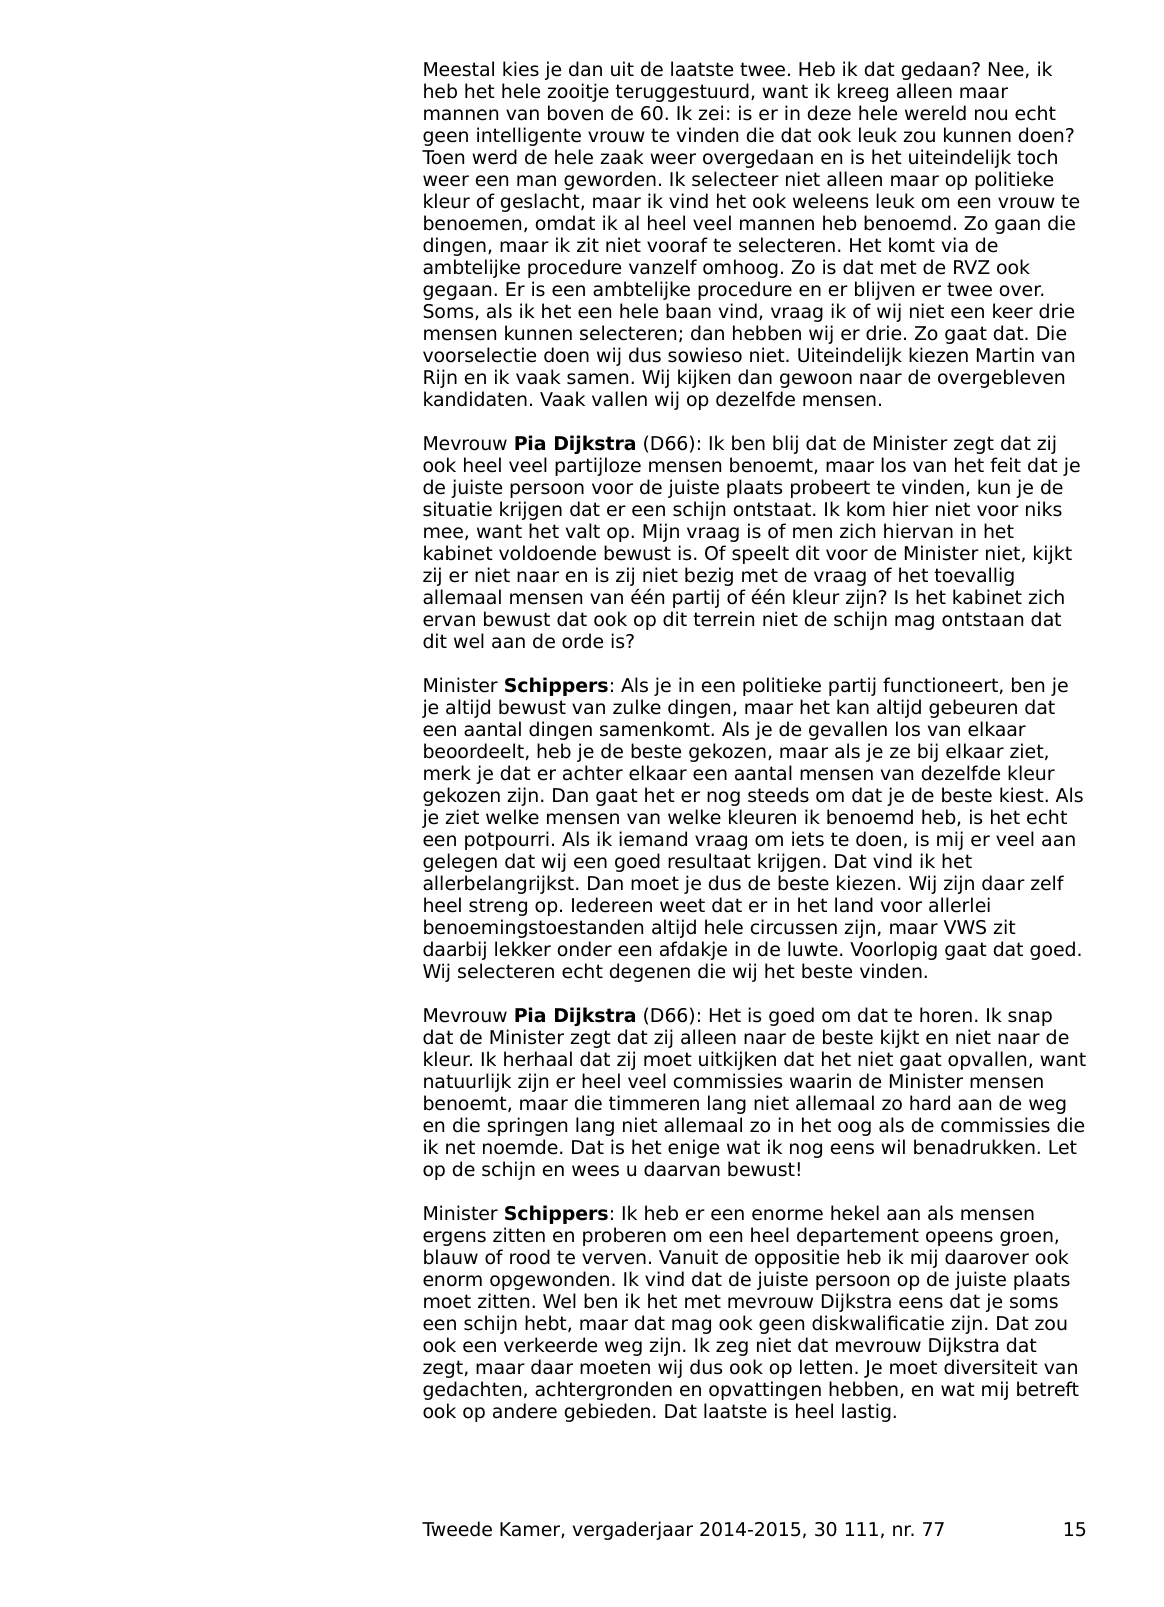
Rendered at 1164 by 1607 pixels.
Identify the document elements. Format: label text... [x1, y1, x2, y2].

text Meestal kies je dan uit de laatste twee. Heb ik dat gedaan? Nee, ik heb het hele zooitje teruggestuurd, want ik kreeg alleen maar mannen van boven de 60. Ik zei: is er in deze hele wereld nou echt geen intelligente vrouw te vinden die dat ook leuk zou kunnen doen? Toen werd de hele zaak weer overgedaan en is het uiteindelijk toch weer een man geworden. Ik selecteer niet alleen maar op politieke kleur of geslacht, maar ik vind het ook weleens leuk om een vrouw te benoemen, omdat ik al heel veel mannen heb benoemd. Zo gaan die dingen, maar ik zit niet vooraf te selecteren. Het komt via de ambtelijke procedure vanzelf omhoog. Zo is dat met de RVZ ook gegaan. Er is een ambtelijke procedure en er blijven er twee over. Soms, als ik het een hele baan vind, vraag ik of wij niet een keer drie mensen kunnen selecteren; dan hebben wij er drie. Zo gaat dat. Die voorselectie doen wij dus sowieso niet. Uiteindelijk kiezen Martin van Rijn en ik vaak samen. Wij kijken dan gewoon naar de overgebleven kandidaten. Vaak vallen wij op dezelfde mensen. [422, 59, 1087, 411]
text Mevrouw Pia Dijkstra (D66): Het is goed om dat te horen. Ik snap dat de Minister zegt dat zij alleen naar de beste kijkt en niet naar de kleur. Ik herhaal dat zij moet uitkijken dat het niet gaat opvallen, want natuurlijk zijn er heel veel commissies waarin de Minister mensen benoemt, maar die timmeren lang niet allemaal zo hard aan de weg en die springen lang niet allemaal zo in het oog als de commissies die ik net noemde. Dat is het enige wat ik nog eens wil benadrukken. Let op de schijn en wees u daarvan bewust! [422, 1005, 1087, 1181]
text Minister Schippers: Als je in een politieke partij functioneert, ben je je altijd bewust van zulke dingen, maar het kan altijd gebeuren dat een aantal dingen samenkomt. Als je de gevallen los van elkaar beoordeelt, heb je de beste gekozen, maar als je ze bij elkaar ziet, merk je dat er achter elkaar een aantal mensen van dezelfde kleur gekozen zijn. Dan gaat het er nog steeds om dat je de beste kiest. Als je ziet welke mensen van welke kleuren ik benoemd heb, is het echt een potpourri. Als ik iemand vraag om iets te doen, is mij er veel aan gelegen dat wij een goed resultaat krijgen. Dat vind ik het allerbelangrijkst. Dan moet je dus de beste kiezen. Wij zijn daar zelf heel streng op. Iedereen weet dat er in het land voor allerlei benoemingstoestanden altijd hele circussen zijn, maar VWS zit daarbij lekker onder een afdakje in de luwte. Voorlopig gaat dat goed. Wij selecteren echt degenen die wij het beste vinden. [422, 675, 1087, 983]
text Mevrouw Pia Dijkstra (D66): Ik ben blij dat de Minister zegt dat zij ook heel veel partijloze mensen benoemt, maar los van het feit dat je de juiste persoon voor de juiste plaats probeert te vinden, kun je de situatie krijgen dat er een schijn ontstaat. Ik kom hier niet voor niks mee, want het valt op. Mijn vraag is of men zich hiervan in het kabinet voldoende bewust is. Of speelt dit voor de Minister niet, kijkt zij er niet naar en is zij niet bezig met de vraag of het toevallig allemaal mensen van één partij of één kleur zijn? Is het kabinet zich ervan bewust dat ook op dit terrein niet de schijn mag ontstaan dat dit wel aan de orde is? [422, 433, 1087, 653]
text Minister Schippers: Ik heb er een enorme hekel aan als mensen ergens zitten en proberen om een heel departement opeens groen, blauw of rood te verven. Vanuit de oppositie heb ik mij daarover ook enorm opgewonden. Ik vind dat de juiste persoon op de juiste plaats moet zitten. Wel ben ik het met mevrouw Dijkstra eens dat je soms een schijn hebt, maar dat mag ook geen diskwalificatie zijn. Dat zou ook een verkeerde weg zijn. Ik zeg niet dat mevrouw Dijkstra dat zegt, maar daar moeten wij dus ook op letten. Je moet diversiteit van gedachten, achtergronden en opvattingen hebben, en wat mij betreft ook op andere gebieden. Dat laatste is heel lastig. [422, 1203, 1087, 1423]
